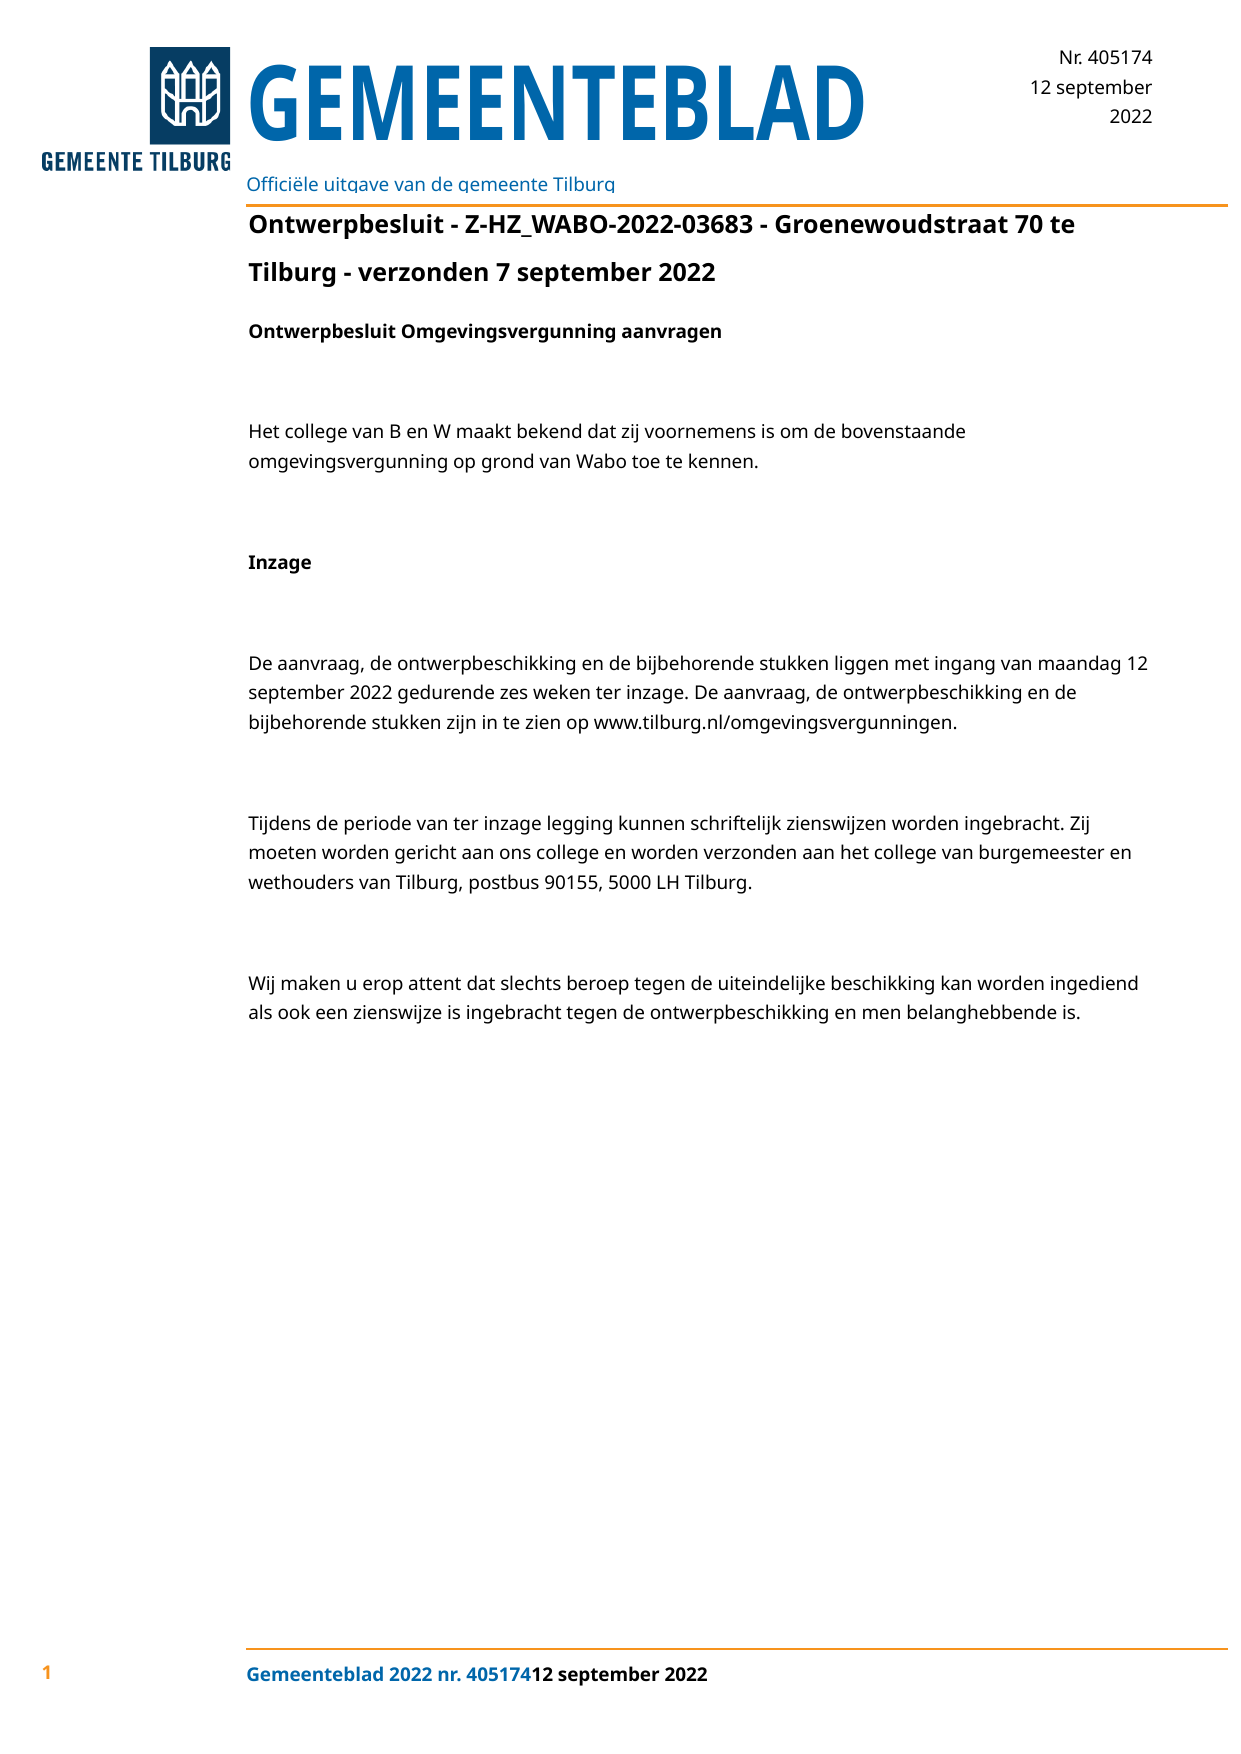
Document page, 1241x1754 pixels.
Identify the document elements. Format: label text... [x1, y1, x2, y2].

picture [41, 47, 231, 172]
text Inzage [248, 549, 1152, 575]
text Tijdens de periode van ter inzage legging kunnen schriftelijk zienswijzen worden ingebracht. Zij moeten worden gericht aan ons college en worden verzonden aan het college van burgemeester en wethouders van Tilburg, postbus 90155, 5000 LH Tilburg. [248, 810, 1152, 895]
text Wij maken u erop attent dat slechts beroep tegen de uiteindelijke beschikking kan worden ingediend als ook een zienswijze is ingebracht tegen de ontwerpbeschikking en men belanghebbende is. [248, 970, 1152, 1025]
text Ontwerpbesluit - Z-HZ_WABO-2022-03683 - Groenewoudstraat 70 te Tilburg - verzonden 7 september 2022 [248, 207, 1152, 288]
text De aanvraag, de ontwerpbeschikking en de bijbehorende stukken liggen met ingang van maandag 12 september 2022 gedurende zes weken ter inzage. De aanvraag, de ontwerpbeschikking en de bijbehorende stukken zijn in te zien op www.tilburg.nl/omgevingsvergunningen. [248, 650, 1152, 735]
text Ontwerpbesluit Omgevingsvergunning aanvragen [248, 318, 1152, 344]
text Het college van B en W maakt bekend dat zij voornemens is om de bovenstaande omgevingsvergunning op grond van Wabo toe te kennen. [248, 419, 1152, 474]
